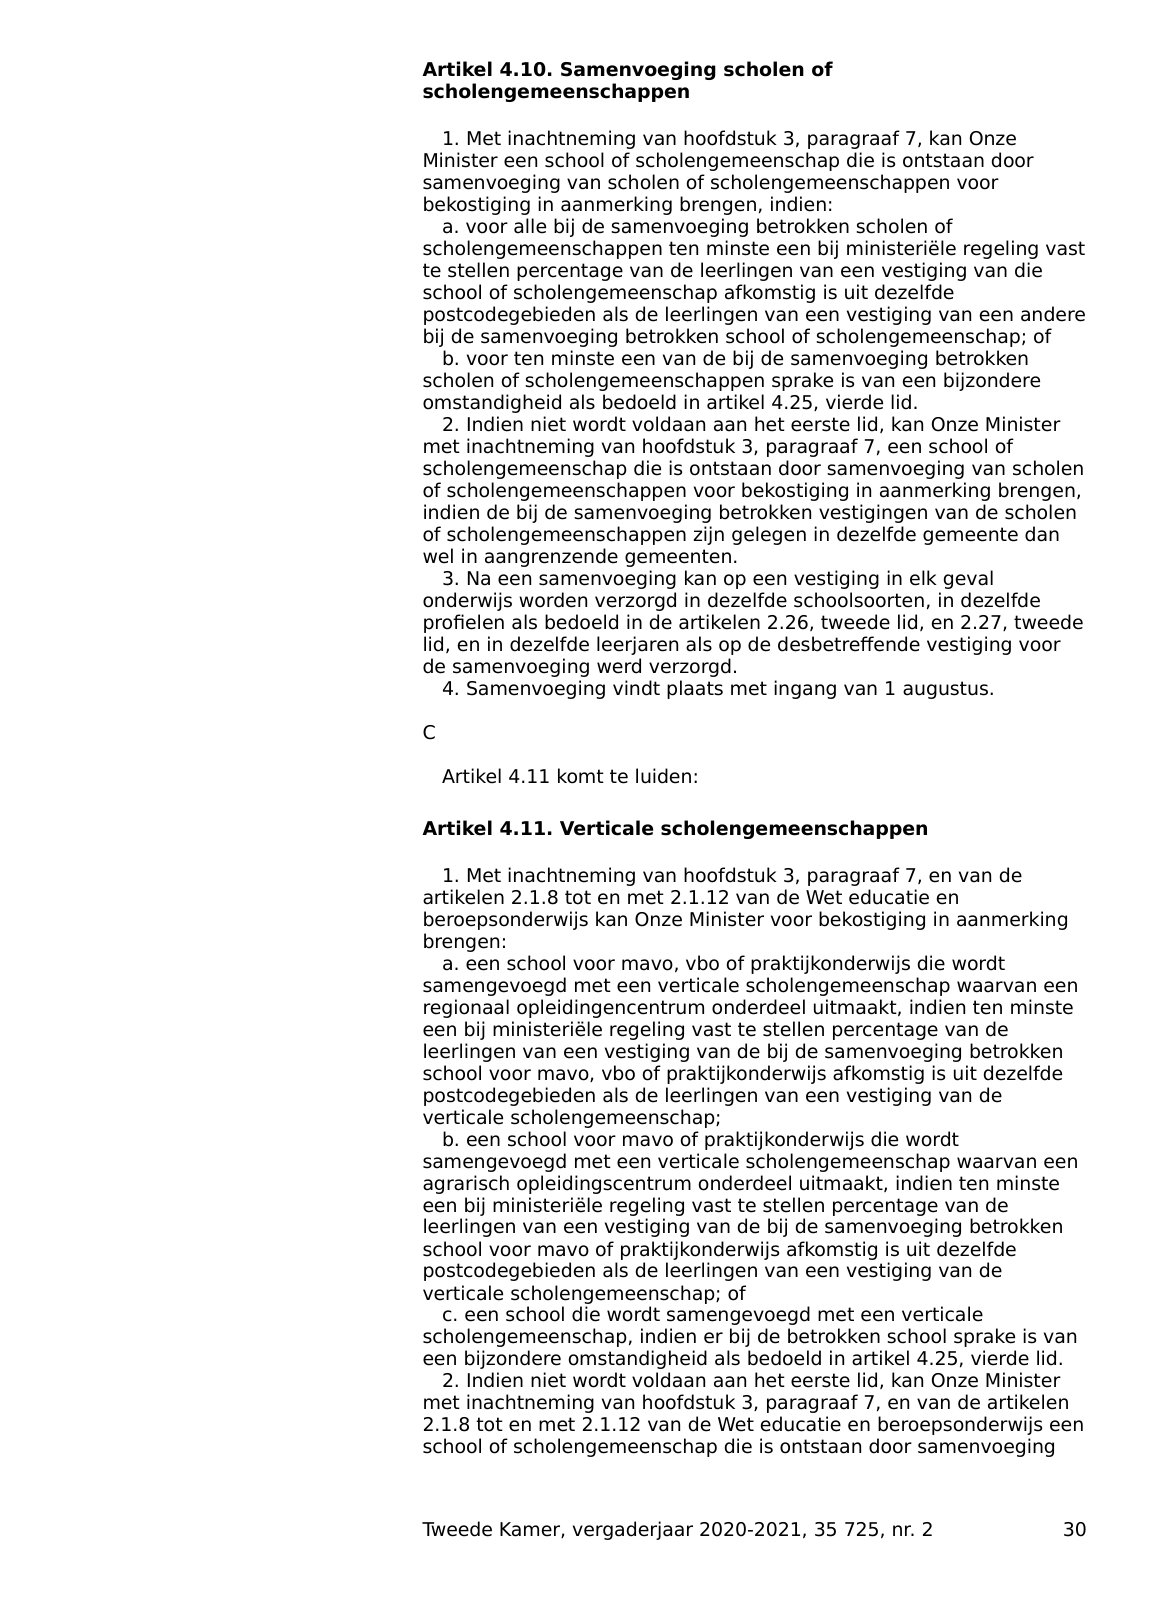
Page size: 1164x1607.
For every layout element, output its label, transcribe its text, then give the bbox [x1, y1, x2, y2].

text 2. Indien niet wordt voldaan aan het eerste lid, kan Onze Minister met inachtneming van hoofdstuk 3, paragraaf 7, een school of scholengemeenschap die is ontstaan door samenvoeging van scholen of scholengemeenschappen voor bekostiging in aanmerking brengen, indien de bij de samenvoeging betrokken vestigingen van de scholen of scholengemeenschappen zijn gelegen in dezelfde gemeente dan wel in aangrenzende gemeenten. [422, 414, 1087, 568]
text 3. Na een samenvoeging kan op een vestiging in elk geval onderwijs worden verzorgd in dezelfde schoolsoorten, in dezelfde profielen als bedoeld in de artikelen 2.26, tweede lid, en 2.27, tweede lid, en in dezelfde leerjaren als op de desbetreffende vestiging voor de samenvoeging werd verzorgd. [422, 568, 1087, 677]
text 2. Indien niet wordt voldaan aan het eerste lid, kan Onze Minister met inachtneming van hoofdstuk 3, paragraaf 7, en van de artikelen 2.1.8 tot en met 2.1.12 van de Wet educatie en beroepsonderwijs een school of scholengemeenschap die is ontstaan door samenvoeging [422, 1370, 1087, 1458]
text 1. Met inachtneming van hoofdstuk 3, paragraaf 7, kan Onze Minister een school of scholengemeenschap die is ontstaan door samenvoeging van scholen of scholengemeenschappen voor bekostiging in aanmerking brengen, indien: [422, 128, 1087, 216]
subtitle Artikel 4.11. Verticale scholengemeenschappen [422, 818, 1087, 840]
text a. voor alle bij de samenvoeging betrokken scholen of scholengemeenschappen ten minste een bij ministeriële regeling vast te stellen percentage van de leerlingen van een vestiging van die school of scholengemeenschap afkomstig is uit dezelfde postcodegebieden als de leerlingen van een vestiging van een andere bij de samenvoeging betrokken school of scholengemeenschap; of [422, 216, 1087, 348]
text 4. Samenvoeging vindt plaats met ingang van 1 augustus. [422, 677, 1087, 699]
text C [422, 722, 1087, 744]
text b. voor ten minste een van de bij de samenvoeging betrokken scholen of scholengemeenschappen sprake is van een bijzondere omstandigheid als bedoeld in artikel 4.25, vierde lid. [422, 348, 1087, 414]
text 1. Met inachtneming van hoofdstuk 3, paragraaf 7, en van de artikelen 2.1.8 tot en met 2.1.12 van de Wet educatie en beroepsonderwijs kan Onze Minister voor bekostiging in aanmerking brengen: [422, 865, 1087, 953]
text b. een school voor mavo of praktijkonderwijs die wordt samengevoegd met een verticale scholengemeenschap waarvan een agrarisch opleidingscentrum onderdeel uitmaakt, indien ten minste een bij ministeriële regeling vast te stellen percentage van de leerlingen van een vestiging van de bij de samenvoeging betrokken school voor mavo of praktijkonderwijs afkomstig is uit dezelfde postcodegebieden als de leerlingen van een vestiging van de verticale scholengemeenschap; of [422, 1128, 1087, 1304]
text a. een school voor mavo, vbo of praktijkonderwijs die wordt samengevoegd met een verticale scholengemeenschap waarvan een regionaal opleidingencentrum onderdeel uitmaakt, indien ten minste een bij ministeriële regeling vast te stellen percentage van de leerlingen van een vestiging van de bij de samenvoeging betrokken school voor mavo, vbo of praktijkonderwijs afkomstig is uit dezelfde postcodegebieden als de leerlingen van een vestiging van de verticale scholengemeenschap; [422, 953, 1087, 1128]
text c. een school die wordt samengevoegd met een verticale scholengemeenschap, indien er bij de betrokken school sprake is van een bijzondere omstandigheid als bedoeld in artikel 4.25, vierde lid. [422, 1304, 1087, 1370]
text Artikel 4.11 komt te luiden: [422, 766, 1087, 788]
subtitle Artikel 4.10. Samenvoeging scholen of scholengemeenschappen [422, 59, 1087, 103]
